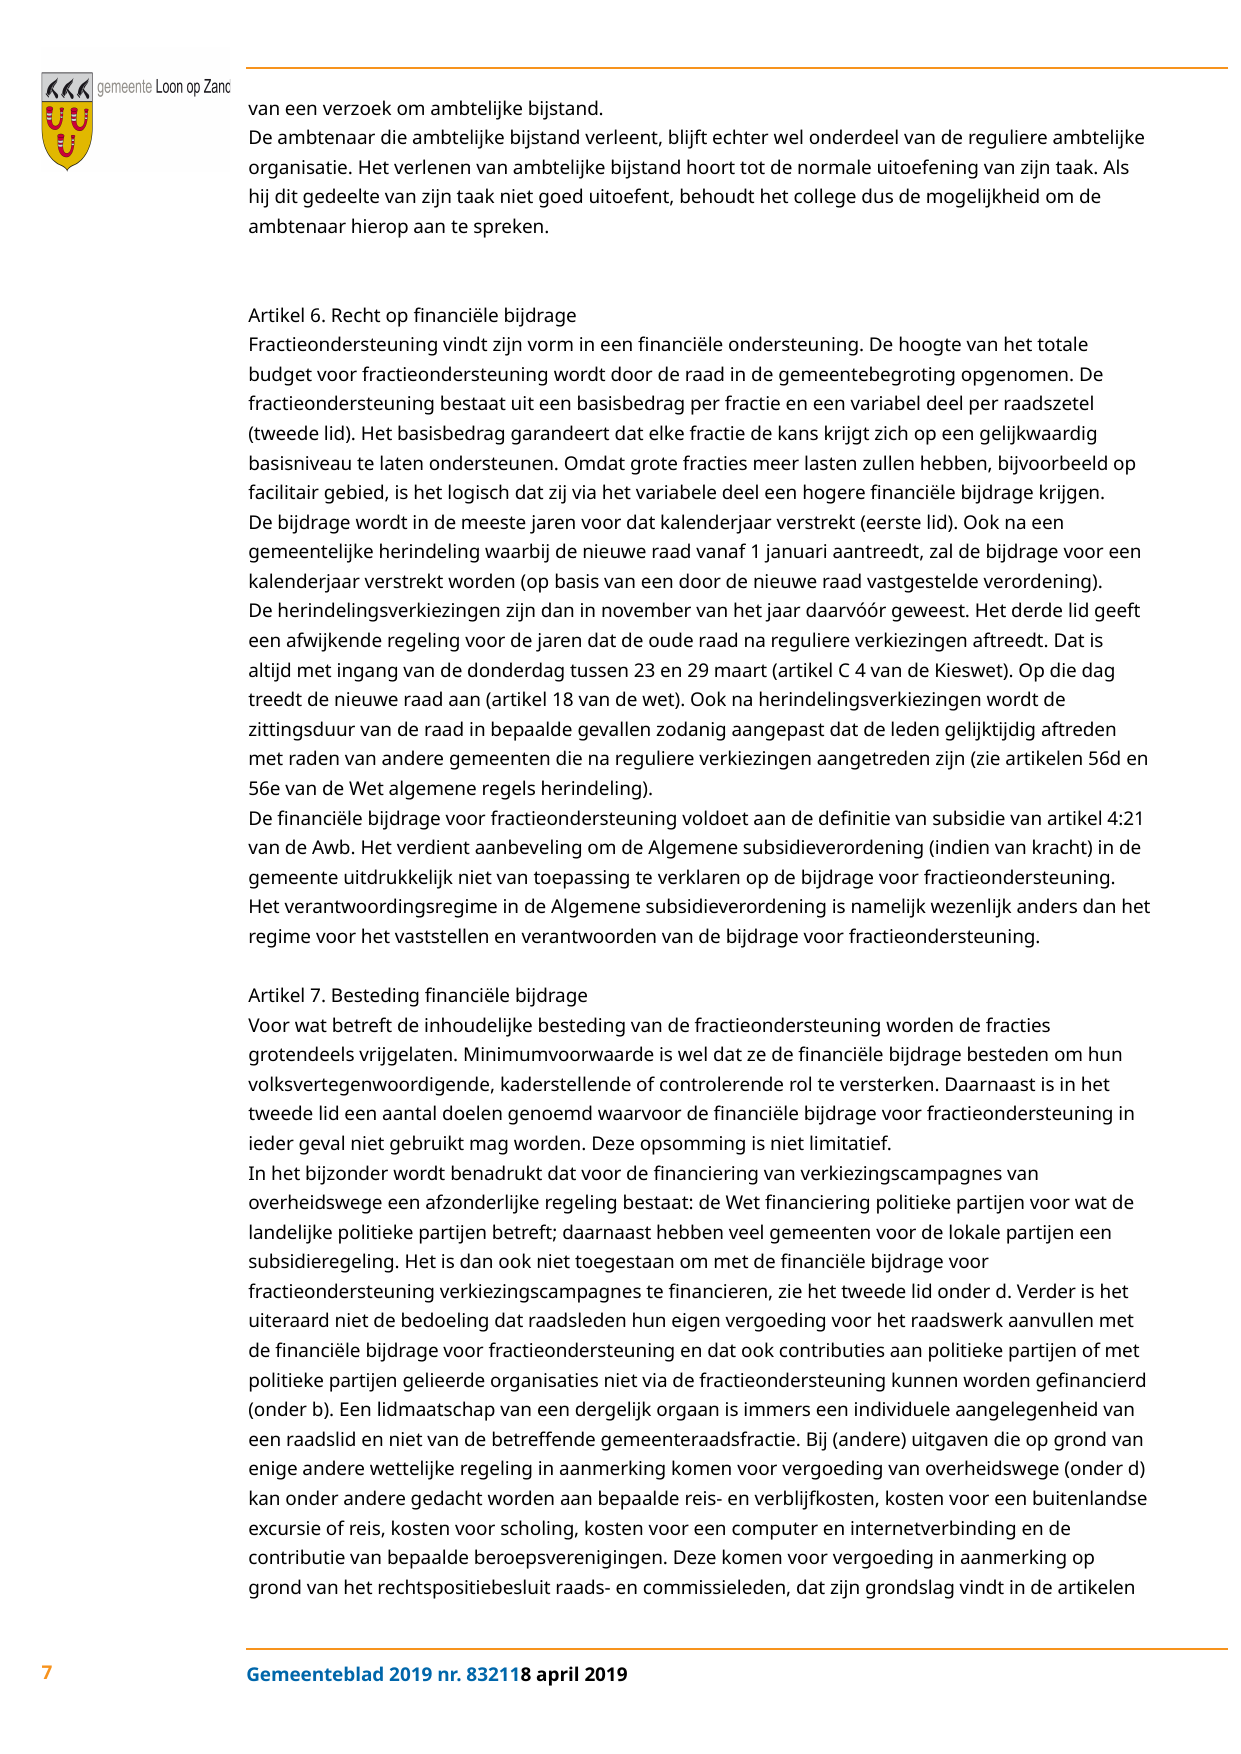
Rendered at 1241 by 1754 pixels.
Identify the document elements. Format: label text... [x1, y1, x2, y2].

text Voor wat betreft de inhoudelijke besteding van de fractieondersteuning worden de fracties grotendeels vrijgelaten. Minimumvoorwaarde is wel dat ze de financiële bijdrage besteden om hun volksvertegenwoordigende, kaderstellende of controlerende rol te versterken. Daarnaast is in het tweede lid een aantal doelen genoemd waarvoor de financiële bijdrage voor fractieondersteuning in ieder geval niet gebruikt mag worden. Deze opsomming is niet limitatief. [248, 1012, 1152, 1156]
text Fractieondersteuning vindt zijn vorm in een financiële ondersteuning. De hoogte van het totale budget voor fractieondersteuning wordt door de raad in de gemeentebegroting opgenomen. De fractieondersteuning bestaat uit een basisbedrag per fractie en een variabel deel per raadszetel (tweede lid). Het basisbedrag garandeert dat elke fractie de kans krijgt zich op een gelijkwaardig basisniveau te laten ondersteunen. Omdat grote fracties meer lasten zullen hebben, bijvoorbeeld op facilitair gebied, is het logisch dat zij via het variabele deel een hogere financiële bijdrage krijgen. [248, 331, 1152, 505]
text In het bijzonder wordt benadrukt dat voor de financiering van verkiezingscampagnes van overheidswege een afzonderlijke regeling bestaat: de Wet financiering politieke partijen voor wat de landelijke politieke partijen betreft; daarnaast hebben veel gemeenten voor de lokale partijen een subsidieregeling. Het is dan ook niet toegestaan om met de financiële bijdrage voor fractieondersteuning verkiezingscampagnes te financieren, zie het tweede lid onder d. Verder is het uiteraard niet de bedoeling dat raadsleden hun eigen vergoeding voor het raadswerk aanvullen met de financiële bijdrage voor fractieondersteuning en dat ook contributies aan politieke partijen of met politieke partijen gelieerde organisaties niet via de fractieondersteuning kunnen worden gefinancierd (onder b). Een lidmaatschap van een dergelijk orgaan is immers een individuele aangelegenheid van een raadslid en niet van de betreffende gemeenteraadsfractie. Bij (andere) uitgaven die op grond van enige andere wettelijke regeling in aanmerking komen voor vergoeding van overheidswege (onder d) kan onder andere gedacht worden aan bepaalde reis- en verblijfkosten, kosten voor een buitenlandse excursie of reis, kosten voor scholing, kosten voor een computer en internetverbinding en de contributie van bepaalde beroepsverenigingen. Deze komen voor vergoeding in aanmerking op grond van het rechtspositiebesluit raads- en commissieleden, dat zijn grondslag vindt in de artikelen [248, 1160, 1152, 1600]
text De financiële bijdrage voor fractieondersteuning voldoet aan de definitie van subsidie van artikel 4:21 van de Awb. Het verdient aanbeveling om de Algemene subsidieverordening (indien van kracht) in de gemeente uitdrukkelijk niet van toepassing te verklaren op de bijdrage voor fractieondersteuning. [248, 805, 1152, 890]
text Artikel 6. Recht op financiële bijdrage [248, 302, 1152, 328]
text De bijdrage wordt in de meeste jaren voor dat kalenderjaar verstrekt (eerste lid). Ook na een gemeentelijke herindeling waarbij de nieuwe raad vanaf 1 januari aantreedt, zal de bijdrage voor een kalenderjaar verstrekt worden (op basis van een door de nieuwe raad vastgestelde verordening). [248, 509, 1152, 594]
text De herindelingsverkiezingen zijn dan in november van het jaar daarvóór geweest. Het derde lid geeft een afwijkende regeling voor de jaren dat de oude raad na reguliere verkiezingen aftreedt. Dat is altijd met ingang van de donderdag tussen 23 en 29 maart (artikel C 4 van de Kieswet). Op die dag treedt de nieuwe raad aan (artikel 18 van de wet). Ook na herindelingsverkiezingen wordt de zittingsduur van de raad in bepaalde gevallen zodanig aangepast dat de leden gelijktijdig aftreden met raden van andere gemeenten die na reguliere verkiezingen aangetreden zijn (zie artikelen 56d en 56e van de Wet algemene regels herindeling). [248, 598, 1152, 801]
text De ambtenaar die ambtelijke bijstand verleent, blijft echter wel onderdeel van de reguliere ambtelijke organisatie. Het verlenen van ambtelijke bijstand hoort tot de normale uitoefening van zijn taak. Als hij dit gedeelte van zijn taak niet goed uitoefent, behoudt het college dus de mogelijkheid om de ambtenaar hierop aan te spreken. [248, 124, 1152, 239]
text Artikel 7. Besteding financiële bijdrage [248, 982, 1152, 1008]
picture [41, 47, 231, 172]
text Het verantwoordingsregime in de Algemene subsidieverordening is namelijk wezenlijk anders dan het regime voor het vaststellen en verantwoorden van de bijdrage voor fractieondersteuning. [248, 893, 1152, 949]
text van een verzoek om ambtelijke bijstand. [248, 95, 1152, 121]
